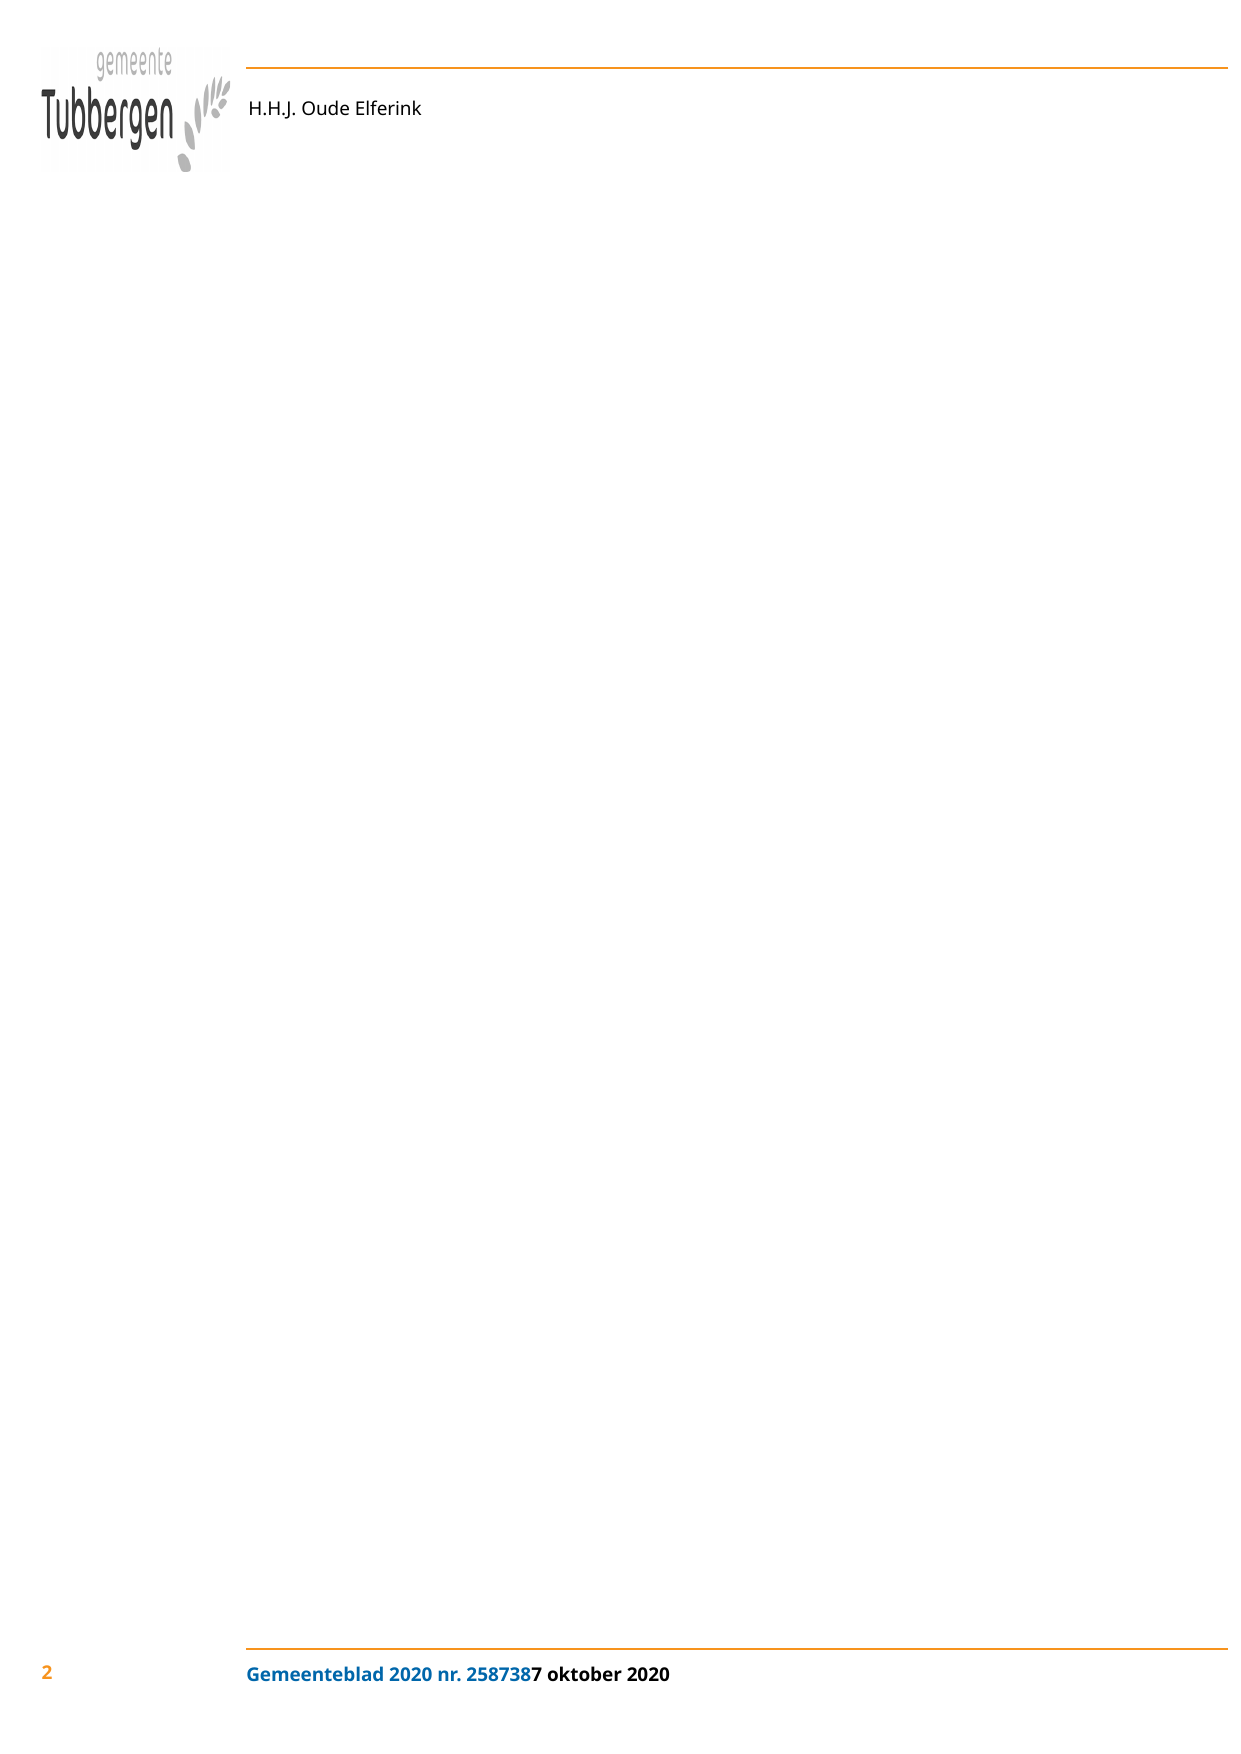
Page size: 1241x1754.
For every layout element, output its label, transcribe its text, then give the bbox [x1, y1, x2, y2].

picture [41, 47, 231, 172]
text H.H.J. Oude Elferink [248, 95, 1152, 121]
